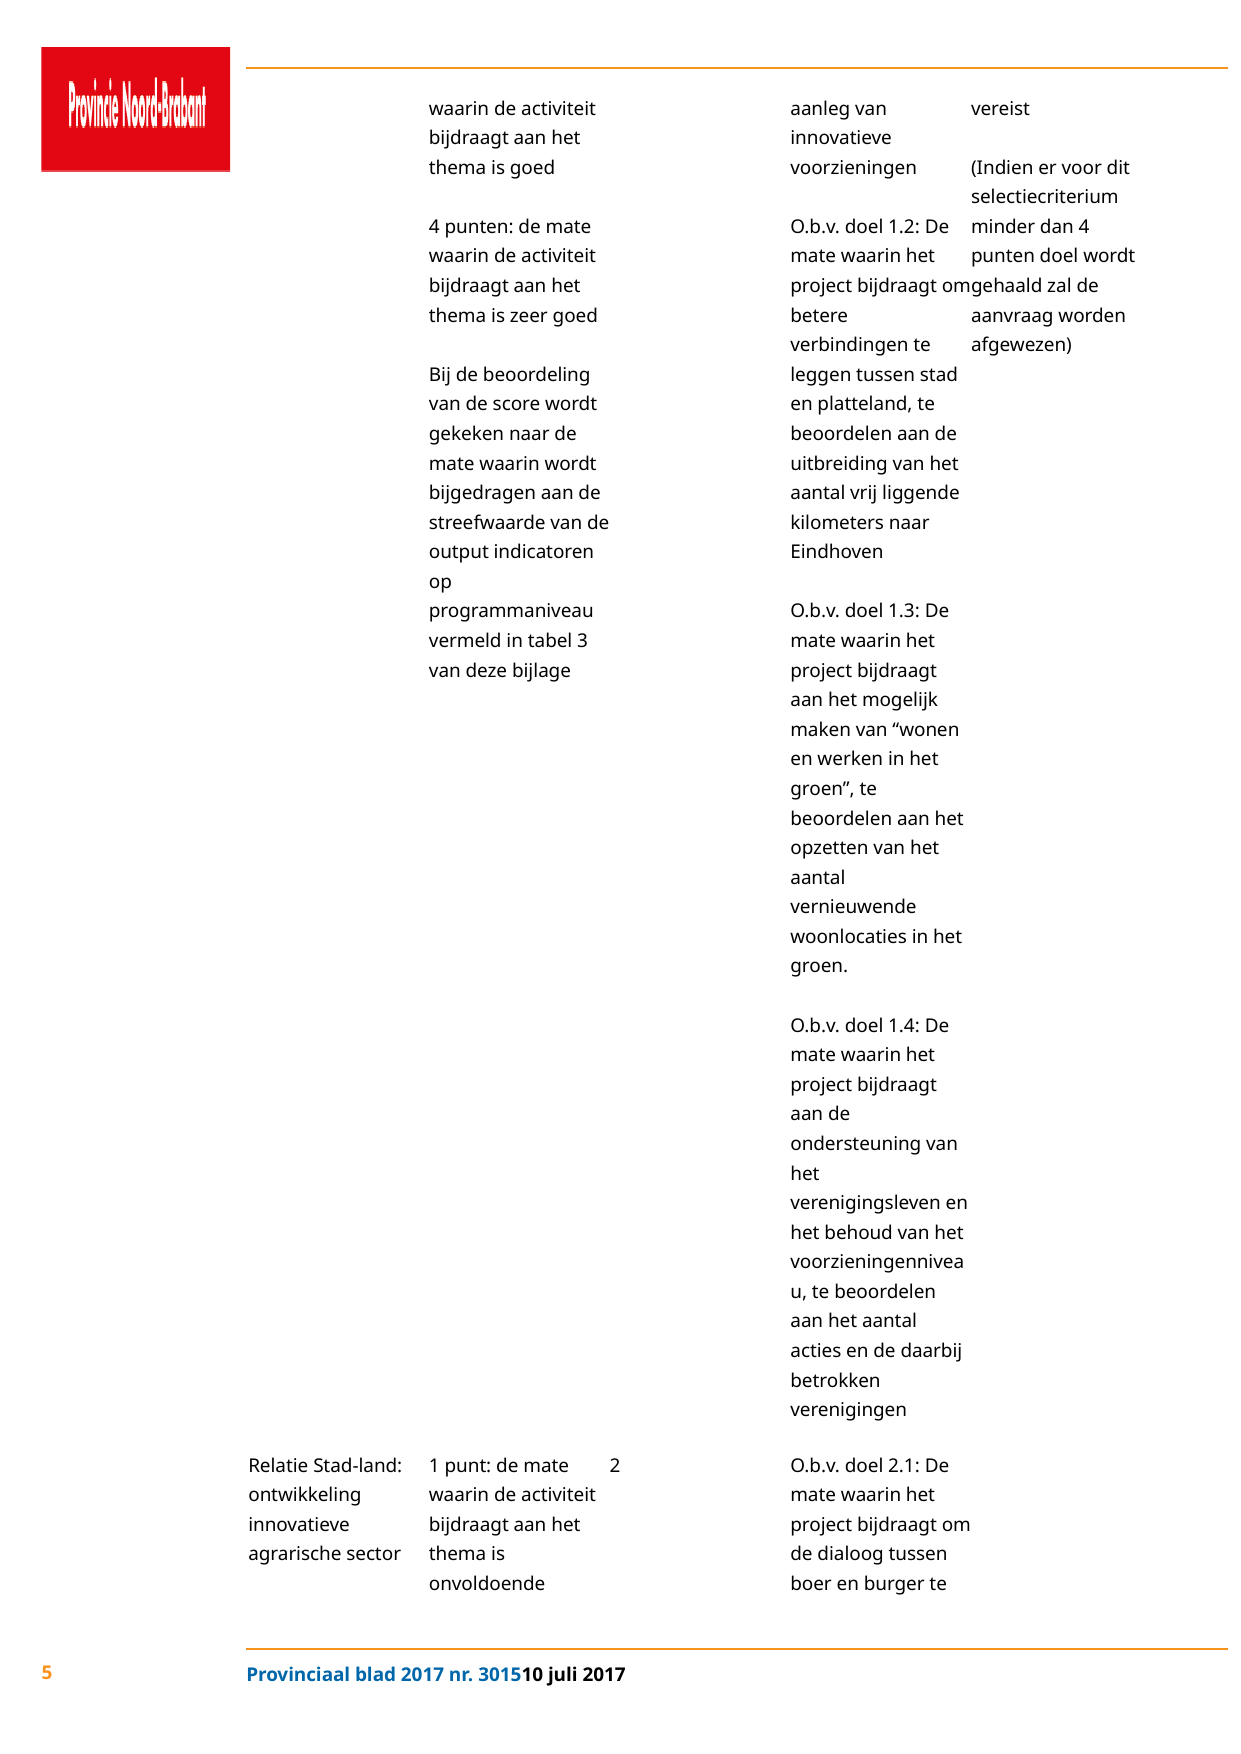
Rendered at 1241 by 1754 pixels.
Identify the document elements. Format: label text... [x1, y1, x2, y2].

table_cell 1 punt: de mate waarin de activiteit bijdraagt aan het thema is onvoldoende [429, 1452, 609, 1596]
table_cell [248, 95, 429, 1452]
table_cell [609, 95, 790, 1452]
table_cell O.b.v. doel 2.1: De mate waarin het project bijdraagt om de dialoog tussen boer en burger te [790, 1452, 971, 1596]
table_cell vereist (Indien er voor dit selectiecriterium minder dan 4 punten doel wordt gehaald zal de aanvraag worden afgewezen) [971, 95, 1152, 1452]
table_cell waarin de activiteit bijdraagt aan het thema is goed 4 punten: de mate waarin de activiteit bijdraagt aan het thema is zeer goed Bij de beoordeling van de score wordt gekeken naar de mate waarin wordt bijgedragen aan de streefwaarde van de output indicatoren op programmaniveau vermeld in tabel 3 van deze bijlage [429, 95, 609, 1452]
picture [41, 47, 231, 172]
table_cell Relatie Stad-land: ontwikkeling innovatieve agrarische sector [248, 1452, 429, 1596]
table_cell 2 [609, 1452, 790, 1596]
table_cell aanleg van innovatieve voorzieningen O.b.v. doel 1.2: De mate waarin het project bijdraagt om betere verbindingen te leggen tussen stad en platteland, te beoordelen aan de uitbreiding van het aantal vrij liggende kilometers naar Eindhoven O.b.v. doel 1.3: De mate waarin het project bijdraagt aan het mogelijk maken van “wonen en werken in het groen”, te beoordelen aan het opzetten van het aantal vernieuwende woonlocaties in het groen. O.b.v. doel 1.4: De mate waarin het project bijdraagt aan de ondersteuning van het verenigingsleven en het behoud van het voorzieningenniveau, te beoordelen aan het aantal acties en de daarbij betrokken verenigingen [790, 95, 971, 1452]
